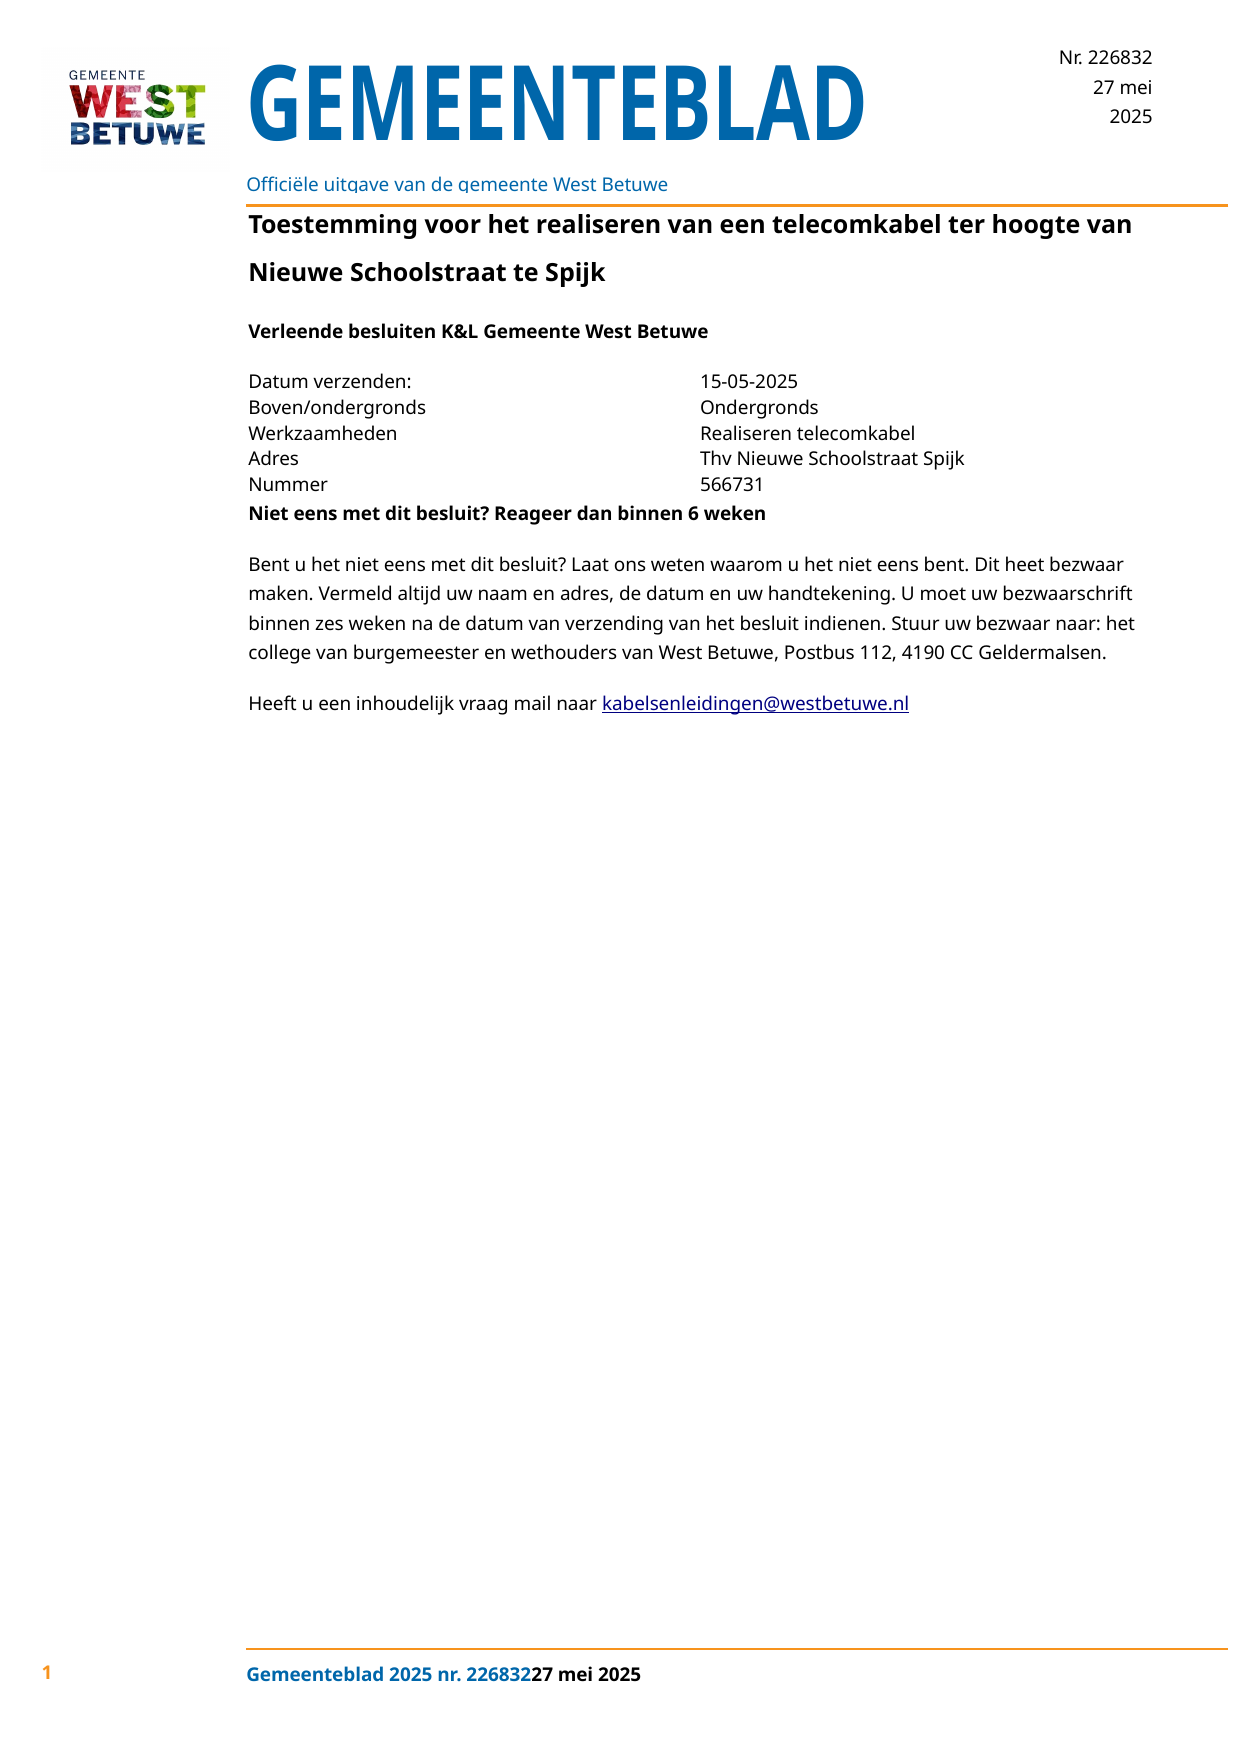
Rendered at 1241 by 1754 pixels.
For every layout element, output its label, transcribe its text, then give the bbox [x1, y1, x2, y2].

table_cell Ondergronds [700, 394, 1152, 420]
table_cell Boven/ondergronds [248, 394, 700, 420]
table_header Datum verzenden: [248, 369, 700, 394]
table_header 15-05-2025 [700, 369, 1152, 394]
text Toestemming voor het realiseren van een telecomkabel ter hoogte van Nieuwe Schoolstraat te Spijk [248, 207, 1152, 288]
table_cell Nummer [248, 471, 700, 497]
table_cell Thv Nieuwe Schoolstraat Spijk [700, 446, 1152, 471]
table_cell Werkzaamheden [248, 420, 700, 446]
table_cell 566731 [700, 471, 1152, 497]
table_cell Realiseren telecomkabel [700, 420, 1152, 446]
text Verleende besluiten K&L Gemeente West Betuwe [248, 318, 1152, 344]
text Bent u het niet eens met dit besluit? Laat ons weten waarom u het niet eens bent. Dit heet bezwaar maken. Vermeld altijd uw naam en adres, de datum en uw handtekening. U moet uw bezwaarschrift binnen zes weken na de datum van verzending van het besluit indienen. Stuur uw bezwaar naar: het college van burgemeester en wethouders van West Betuwe, Postbus 112, 4190 CC Geldermalsen. [248, 551, 1152, 665]
table_cell Adres [248, 446, 700, 471]
picture [41, 47, 231, 172]
text Heeft u een inhoudelijk vraag mail naar kabelsenleidingen@westbetuwe.nl [248, 690, 1152, 716]
text Niet eens met dit besluit? Reageer dan binnen 6 weken [248, 500, 1152, 526]
